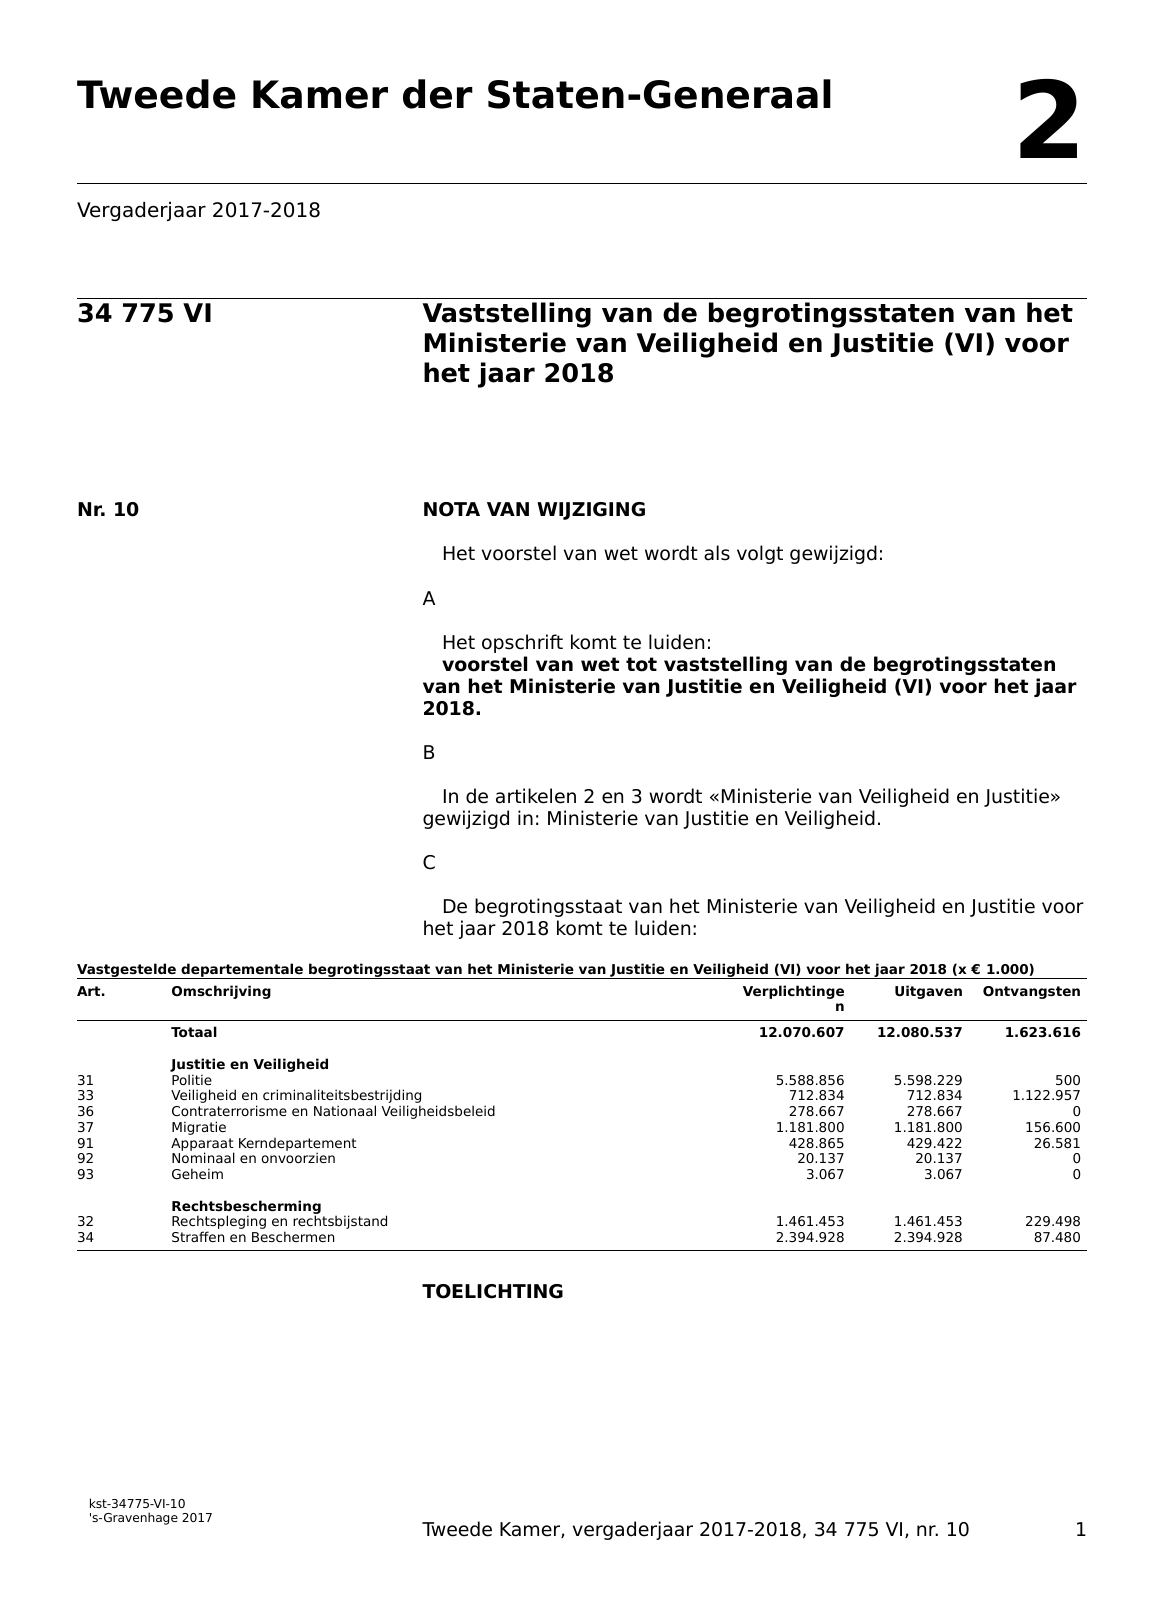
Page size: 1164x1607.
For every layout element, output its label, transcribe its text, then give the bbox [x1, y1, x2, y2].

table_cell 5.598.229 [850, 1073, 968, 1088]
table_cell [732, 1057, 850, 1072]
table_cell 26.581 [969, 1135, 1087, 1151]
table_cell [77, 1021, 165, 1041]
table_cell 2.394.928 [850, 1230, 968, 1250]
subtitle B [422, 742, 1087, 764]
table_cell 20.137 [732, 1151, 850, 1167]
table_cell [77, 1057, 165, 1072]
table_cell 12.070.607 [732, 1021, 850, 1041]
table_cell Uitgaven [850, 979, 968, 1019]
table_cell Art. [77, 979, 165, 1019]
subtitle TOELICHTING [422, 1281, 1087, 1303]
table_cell 278.667 [850, 1104, 968, 1120]
table_cell Justitie en Veiligheid [165, 1057, 732, 1072]
table_cell 1.461.453 [850, 1214, 968, 1230]
subtitle 34 775 VI Vaststelling van de begrotingsstaten van het Ministerie van Veiligheid en Justitie (VI) voor het jaar 2018 [77, 299, 1087, 388]
table_cell 36 [77, 1104, 165, 1120]
table_cell 31 [77, 1073, 165, 1088]
table_cell Nominaal en onvoorzien [165, 1151, 732, 1167]
table_cell Verplichtingen [732, 979, 850, 1019]
table_cell [850, 1198, 968, 1214]
table_cell [969, 1041, 1087, 1057]
table_cell [732, 1183, 850, 1198]
table_cell Rechtspleging en rechtsbijstand [165, 1214, 732, 1230]
table_cell Rechtsbescherming [165, 1198, 732, 1214]
table_header 2 [886, 59, 1087, 183]
table_cell 3.067 [850, 1167, 968, 1183]
text Het voorstel van wet wordt als volgt gewijzigd: [422, 543, 1087, 565]
table_cell 93 [77, 1167, 165, 1183]
table_cell Migratie [165, 1120, 732, 1135]
table_cell 1.461.453 [732, 1214, 850, 1230]
table_cell 712.834 [850, 1088, 968, 1104]
table_cell [165, 1041, 732, 1057]
table_cell 0 [969, 1104, 1087, 1120]
table_header Vastgestelde departementale begrotingsstaat van het Ministerie van Justitie en Veiligheid (VI) voor het jaar 2018 (x € 1.000) [77, 962, 1087, 978]
table_cell 0 [969, 1151, 1087, 1167]
table_cell 5.588.856 [732, 1073, 850, 1088]
table_cell Contraterrorisme en Nationaal Veiligheidsbeleid [165, 1104, 732, 1120]
table_cell 34 [77, 1230, 165, 1250]
table_cell Politie [165, 1073, 732, 1088]
table_cell 428.865 [732, 1135, 850, 1151]
table_cell 32 [77, 1214, 165, 1230]
table_cell 2.394.928 [732, 1230, 850, 1250]
subtitle C [422, 852, 1087, 874]
table_cell Geheim [165, 1167, 732, 1183]
table_header Tweede Kamer der Staten-Generaal [77, 59, 886, 183]
text kst-34775-VI-10 [88, 1497, 323, 1511]
subtitle Nr. 10 NOTA VAN WIJZIGING [77, 499, 1087, 521]
table_cell 91 [77, 1135, 165, 1151]
table_cell [969, 1183, 1087, 1198]
table_cell [969, 1057, 1087, 1072]
table_cell 1.623.616 [969, 1021, 1087, 1041]
table_cell [850, 1183, 968, 1198]
table_cell 278.667 [732, 1104, 850, 1120]
table_cell [850, 1057, 968, 1072]
table_cell 1.181.800 [850, 1120, 968, 1135]
table_cell [77, 1198, 165, 1214]
table_cell 37 [77, 1120, 165, 1135]
table_cell Omschrijving [165, 979, 732, 1019]
table_cell 12.080.537 [850, 1021, 968, 1041]
table_cell 87.480 [969, 1230, 1087, 1250]
table_cell 20.137 [850, 1151, 968, 1167]
table_cell 229.498 [969, 1214, 1087, 1230]
table_cell 92 [77, 1151, 165, 1167]
table_cell [165, 1183, 732, 1198]
table_cell [77, 1183, 165, 1198]
table_cell Straffen en Beschermen [165, 1230, 732, 1250]
table_cell [732, 1041, 850, 1057]
text De begrotingsstaat van het Ministerie van Veiligheid en Justitie voor het jaar 2018 komt te luiden: [422, 896, 1087, 940]
table_cell 1.181.800 [732, 1120, 850, 1135]
text 's-Gravenhage 2017 [88, 1511, 323, 1525]
text Het opschrift komt te luiden: [422, 632, 1087, 653]
table_cell 1.122.957 [969, 1088, 1087, 1104]
table_cell Ontvangsten [969, 979, 1087, 1019]
text voorstel van wet tot vaststelling van de begrotingsstaten van het Ministerie van Justitie en Veiligheid (VI) voor het jaar 2018. [422, 653, 1087, 719]
table_cell 33 [77, 1088, 165, 1104]
table_cell [850, 1041, 968, 1057]
table_cell 500 [969, 1073, 1087, 1088]
table_cell [969, 1198, 1087, 1214]
table_cell Veiligheid en criminaliteitsbestrijding [165, 1088, 732, 1104]
table_cell 3.067 [732, 1167, 850, 1183]
table_cell 429.422 [850, 1135, 968, 1151]
table_cell 156.600 [969, 1120, 1087, 1135]
table_cell Apparaat Kerndepartement [165, 1135, 732, 1151]
table_cell Vergaderjaar 2017-2018 [77, 184, 1087, 298]
subtitle A [422, 587, 1087, 609]
table_cell 0 [969, 1167, 1087, 1183]
text In de artikelen 2 en 3 wordt «Ministerie van Veiligheid en Justitie» gewijzigd in: Ministerie van Justitie en Veiligheid. [422, 786, 1087, 830]
table_cell [732, 1198, 850, 1214]
table_cell 712.834 [732, 1088, 850, 1104]
table_cell [77, 1041, 165, 1057]
table_cell Totaal [165, 1021, 732, 1041]
